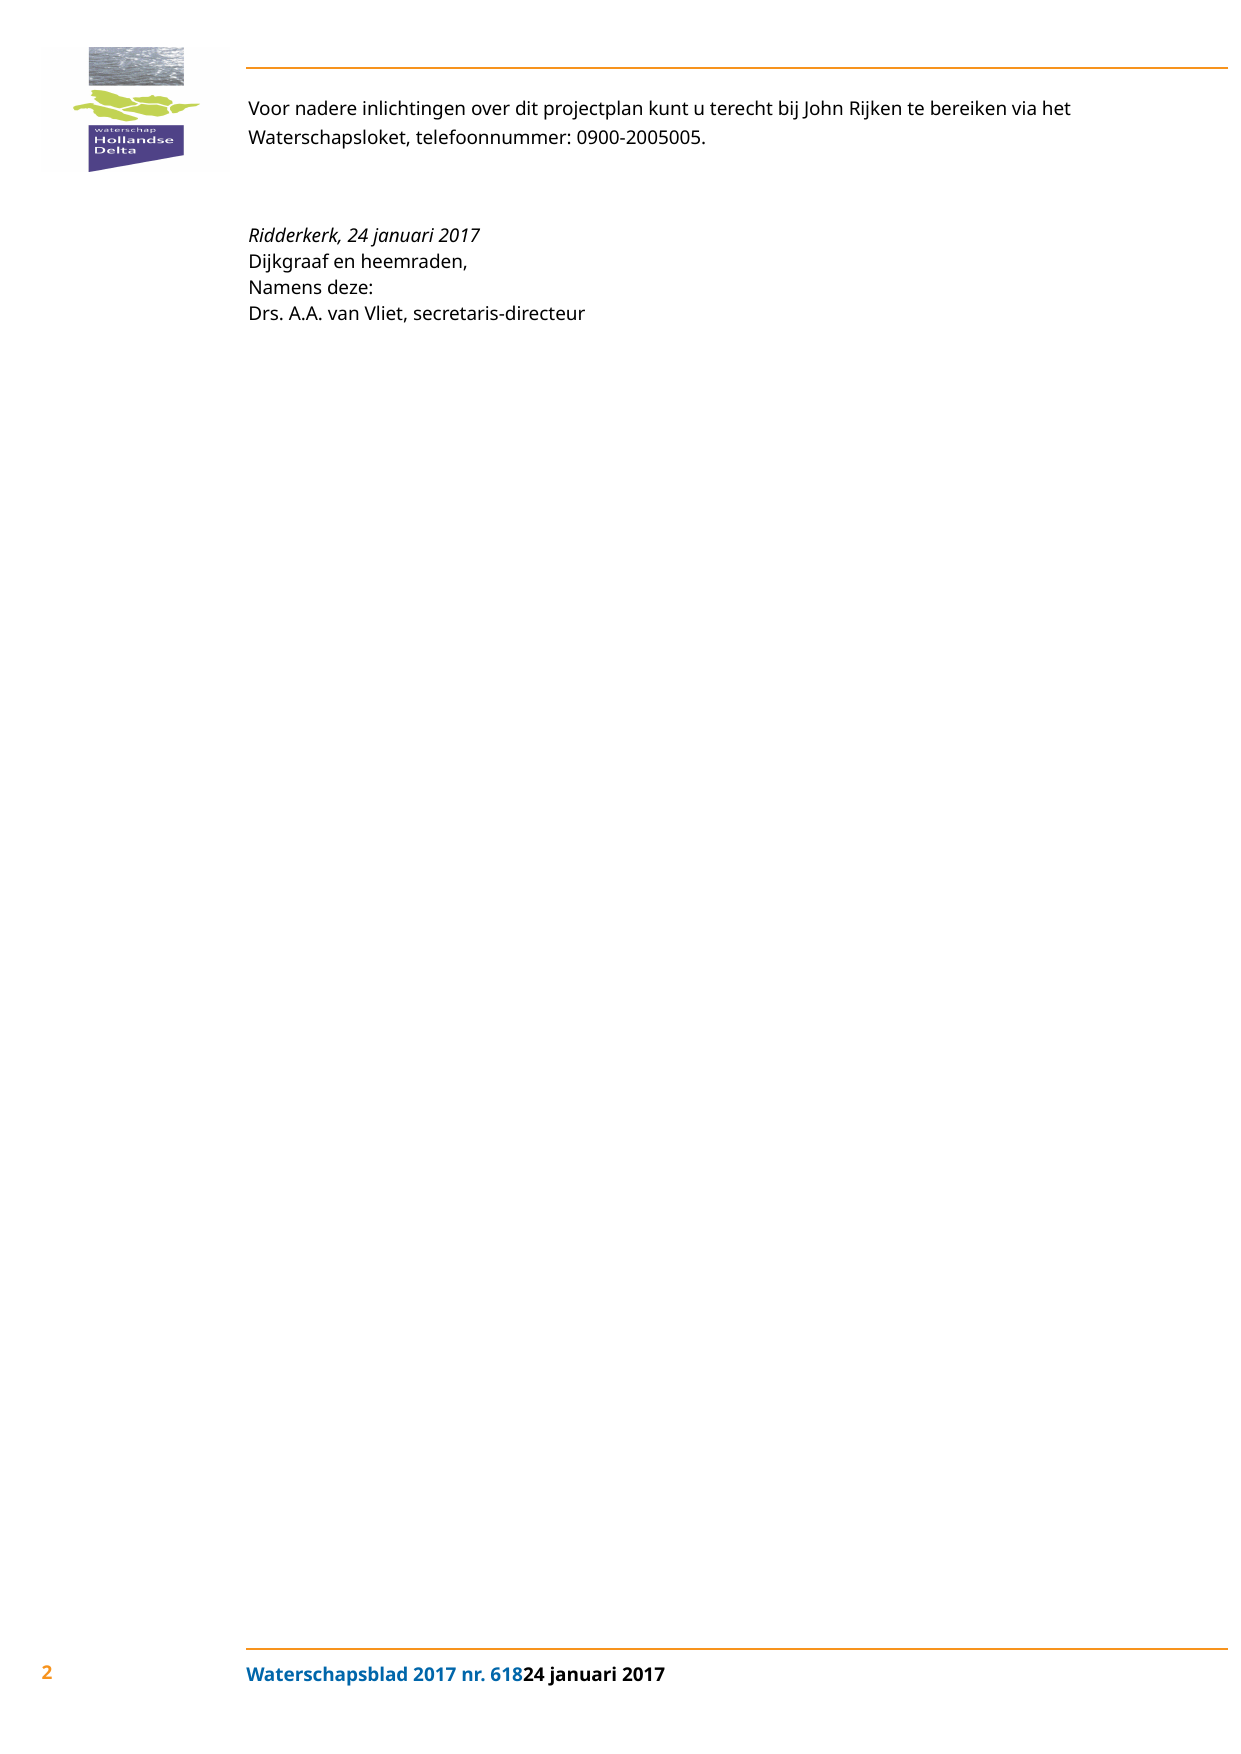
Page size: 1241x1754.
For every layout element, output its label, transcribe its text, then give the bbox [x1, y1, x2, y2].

text Dijkgraaf en heemraden, [248, 248, 1152, 274]
text Voor nadere inlichtingen over dit projectplan kunt u terecht bij John Rijken te bereiken via het Waterschapsloket, telefoonnummer: 0900-2005005. [248, 95, 1152, 150]
text Namens deze: [248, 274, 1152, 300]
text Ridderkerk, 24 januari 2017 [248, 223, 1152, 248]
picture [41, 47, 231, 172]
text Drs. A.A. van Vliet, secretaris-directeur [248, 300, 1152, 326]
